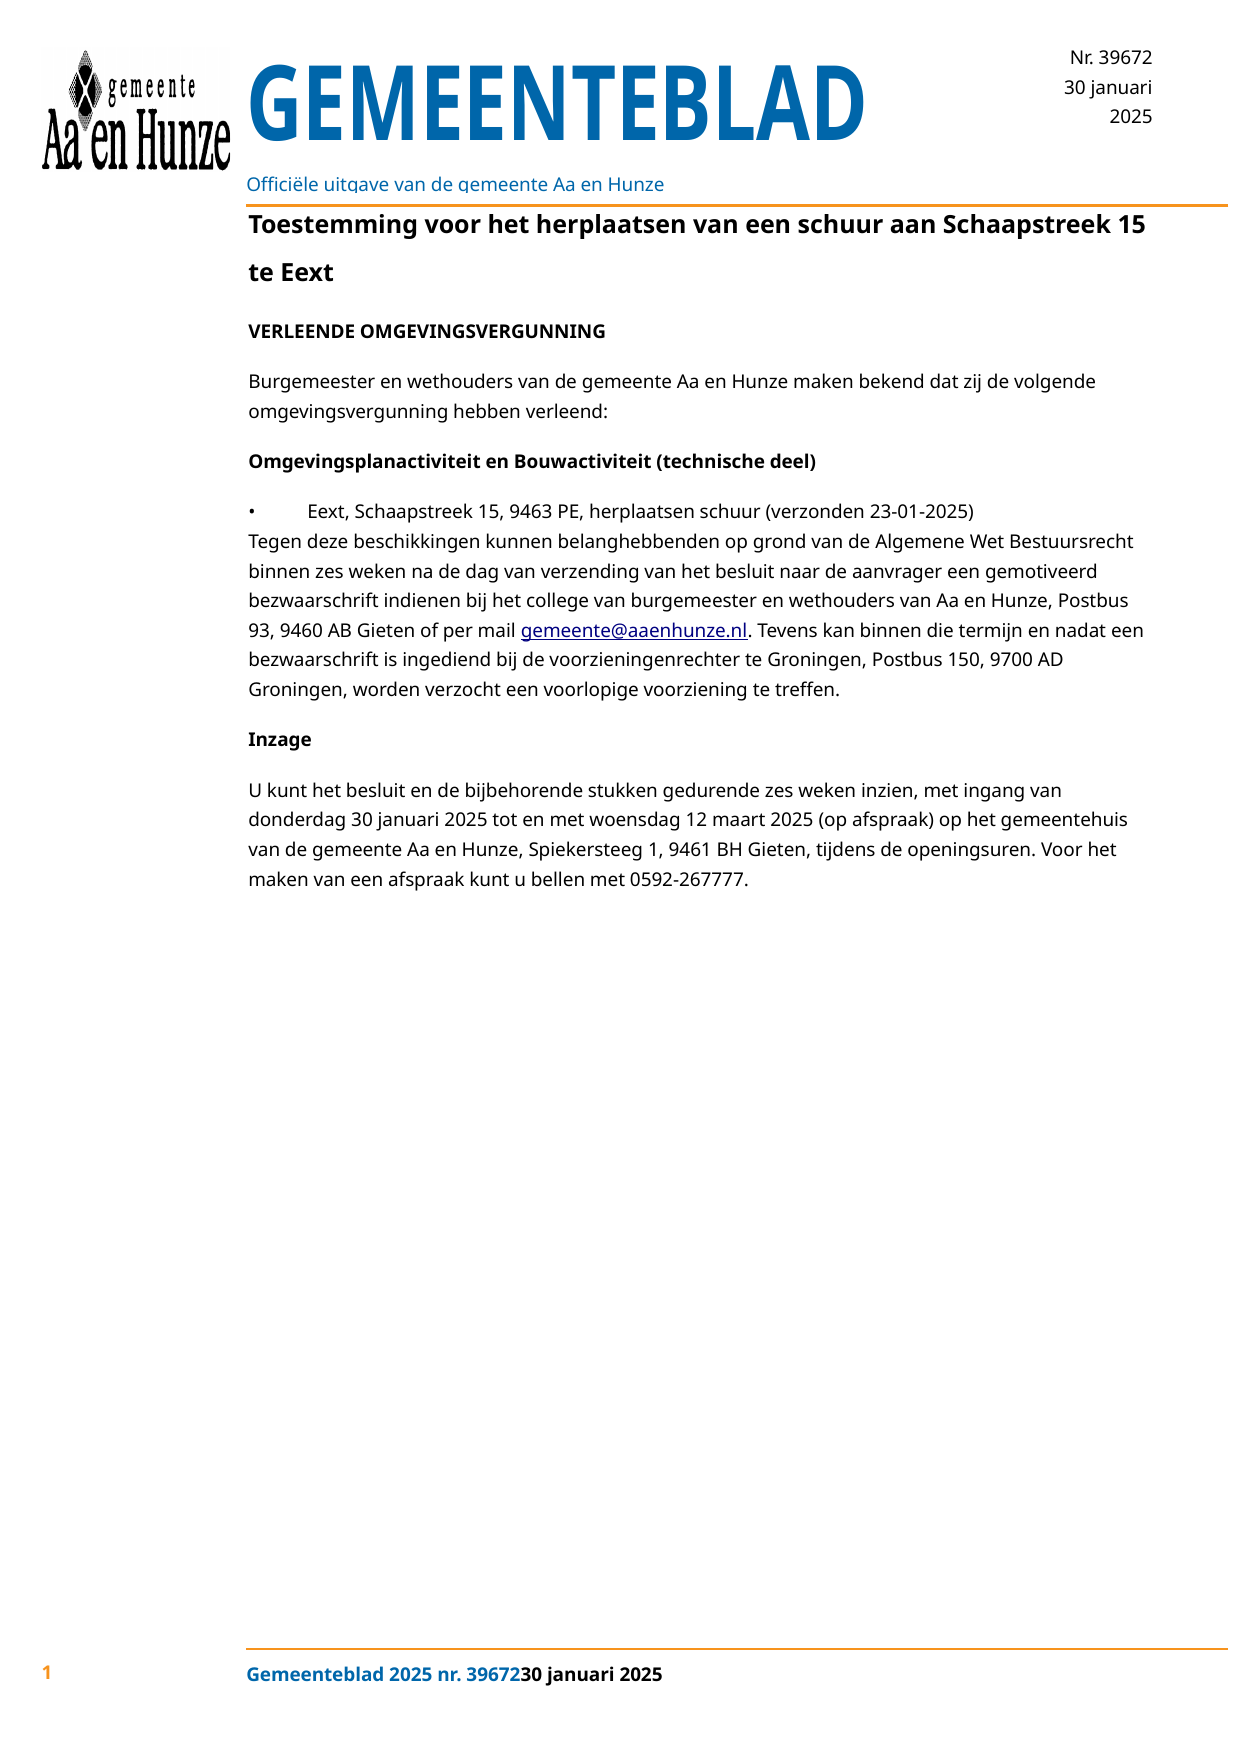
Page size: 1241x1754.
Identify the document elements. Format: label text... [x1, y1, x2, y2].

list Eext, Schaapstreek 15, 9463 PE, herplaatsen schuur (verzonden 23-01-2025) [248, 499, 1152, 524]
text Omgevingsplanactiviteit en Bouwactiviteit (technische deel) [248, 448, 1152, 474]
text Tegen deze beschikkingen kunnen belanghebbenden op grond van de Algemene Wet Bestuursrecht binnen zes weken na de dag van verzending van het besluit naar de aanvrager een gemotiveerd bezwaarschrift indienen bij het college van burgemeester en wethouders van Aa en Hunze, Postbus 93, 9460 AB Gieten of per mail gemeente@aaenhunze.nl. Tevens kan binnen die termijn en nadat een bezwaarschrift is ingediend bij de voorzieningenrechter te Groningen, Postbus 150, 9700 AD Groningen, worden verzocht een voorlopige voorziening te treffen. [248, 528, 1152, 702]
text Burgemeester en wethouders van de gemeente Aa en Hunze maken bekend dat zij de volgende omgevingsvergunning hebben verleend: [248, 368, 1152, 424]
text VERLEENDE OMGEVINGSVERGUNNING [248, 318, 1152, 344]
picture [41, 47, 231, 172]
text Inzage [248, 727, 1152, 752]
text Toestemming voor het herplaatsen van een schuur aan Schaapstreek 15 te Eext [248, 207, 1152, 288]
text U kunt het besluit en de bijbehorende stukken gedurende zes weken inzien, met ingang van donderdag 30 januari 2025 tot en met woensdag 12 maart 2025 (op afspraak) op het gemeentehuis van de gemeente Aa en Hunze, Spiekersteeg 1, 9461 BH Gieten, tijdens de openingsuren. Voor het maken van een afspraak kunt u bellen met 0592-267777. [248, 777, 1152, 892]
